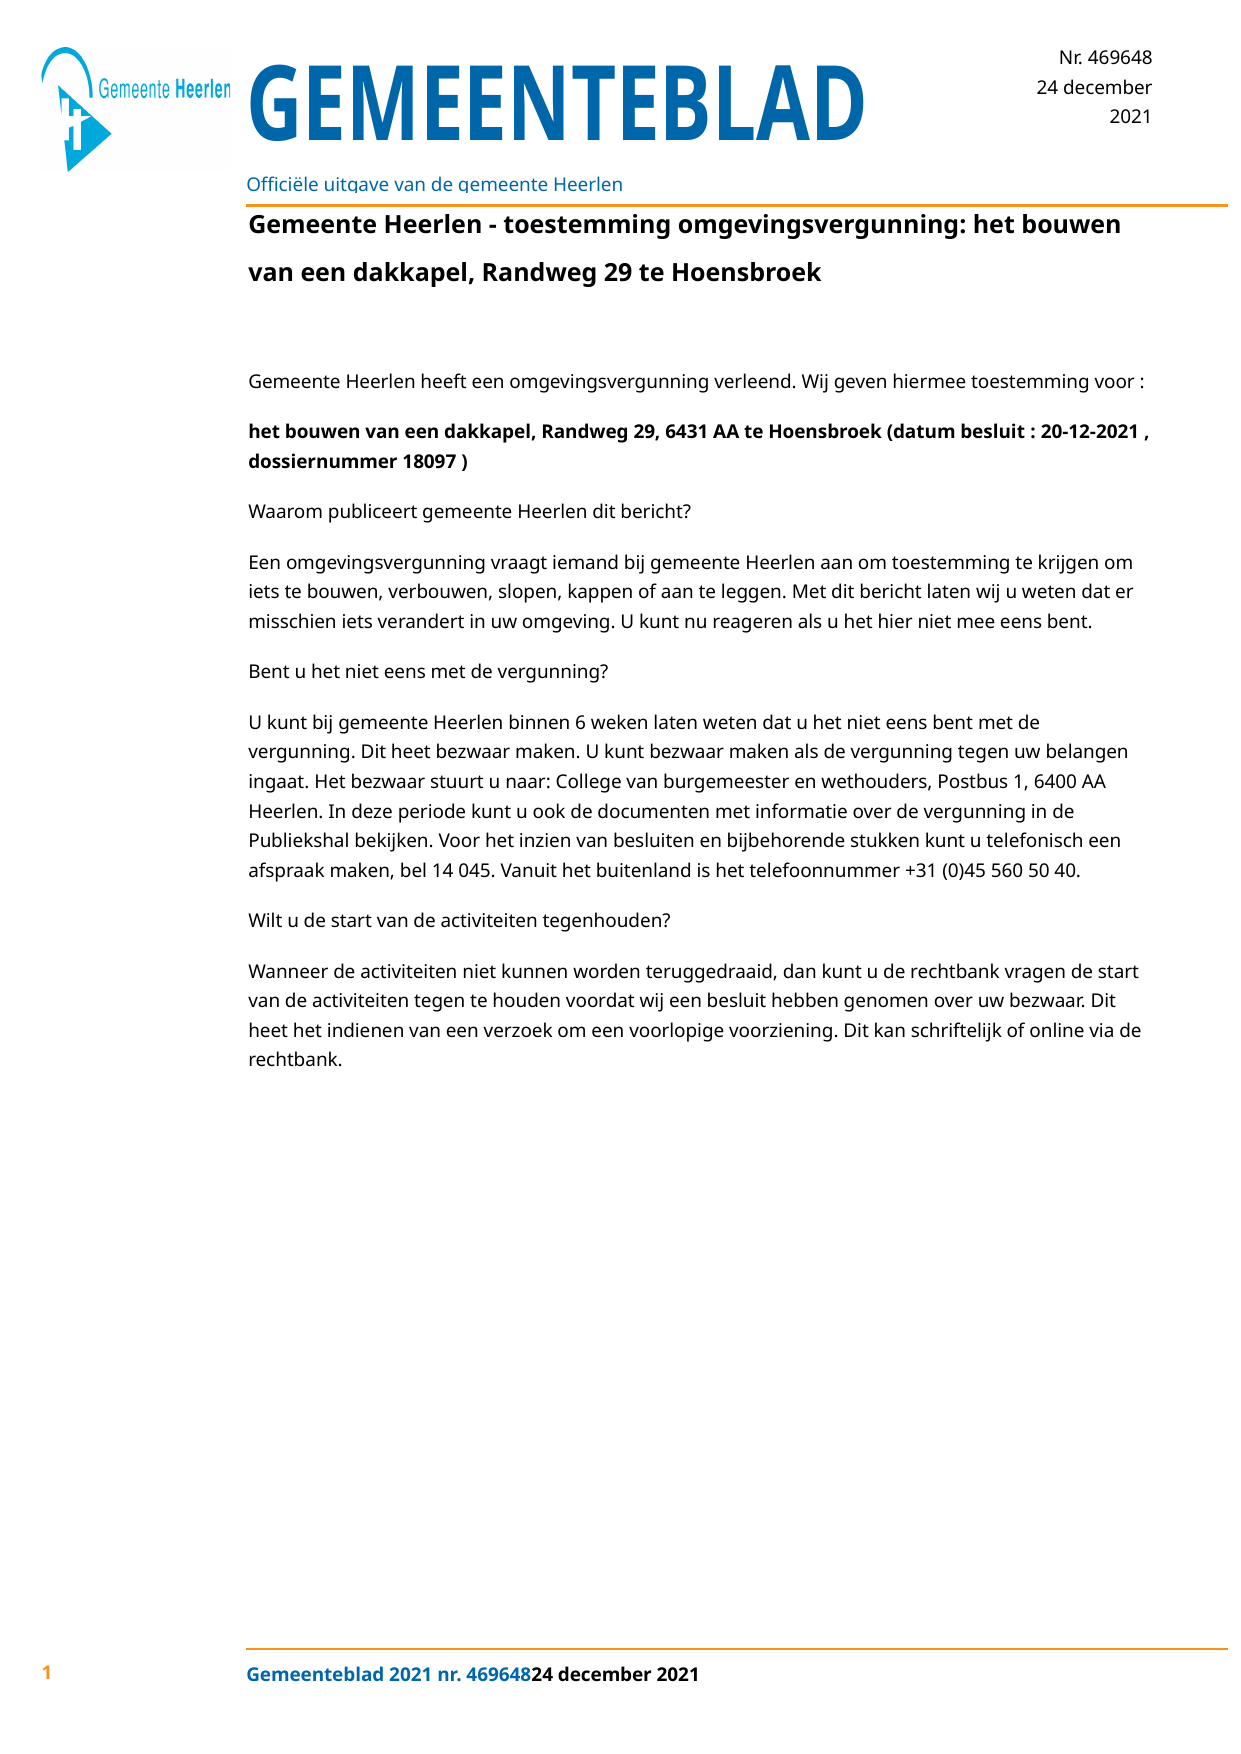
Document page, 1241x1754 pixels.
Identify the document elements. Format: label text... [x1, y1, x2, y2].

text Gemeente Heerlen heeft een omgevingsvergunning verleend. Wij geven hiermee toestemming voor : [248, 368, 1152, 394]
text Wilt u de start van de activiteiten tegenhouden? [248, 907, 1152, 933]
text het bouwen van een dakkapel, Randweg 29, 6431 AA te Hoensbroek (datum besluit : 20-12-2021 , dossiernummer 18097 ) [248, 419, 1152, 474]
text U kunt bij gemeente Heerlen binnen 6 weken laten weten dat u het niet eens bent met de vergunning. Dit heet bezwaar maken. U kunt bezwaar maken als de vergunning tegen uw belangen ingaat. Het bezwaar stuurt u naar: College van burgemeester en wethouders, Postbus 1, 6400 AA Heerlen. In deze periode kunt u ook de documenten met informatie over de vergunning in de Publiekshal bekijken. Voor het inzien van besluiten en bijbehorende stukken kunt u telefonisch een afspraak maken, bel 14 045. Vanuit het buitenland is het telefoonnummer +31 (0)45 560 50 40. [248, 709, 1152, 883]
text Een omgevingsvergunning vraagt iemand bij gemeente Heerlen aan om toestemming te krijgen om iets te bouwen, verbouwen, slopen, kappen of aan te leggen. Met dit bericht laten wij u weten dat er misschien iets verandert in uw omgeving. U kunt nu reageren als u het hier niet mee eens bent. [248, 549, 1152, 634]
text Waarom publiceert gemeente Heerlen dit bericht? [248, 499, 1152, 524]
picture [41, 47, 231, 172]
text Wanneer de activiteiten niet kunnen worden teruggedraaid, dan kunt u de rechtbank vragen de start van de activiteiten tegen te houden voordat wij een besluit hebben genomen over uw bezwaar. Dit heet het indienen van een verzoek om een voorlopige voorziening. Dit kan schriftelijk of online via de rechtbank. [248, 958, 1152, 1072]
text Bent u het niet eens met de vergunning? [248, 659, 1152, 684]
text Gemeente Heerlen - toestemming omgevingsvergunning: het bouwen van een dakkapel, Randweg 29 te Hoensbroek [248, 207, 1152, 288]
picture [41, 47, 59, 70]
